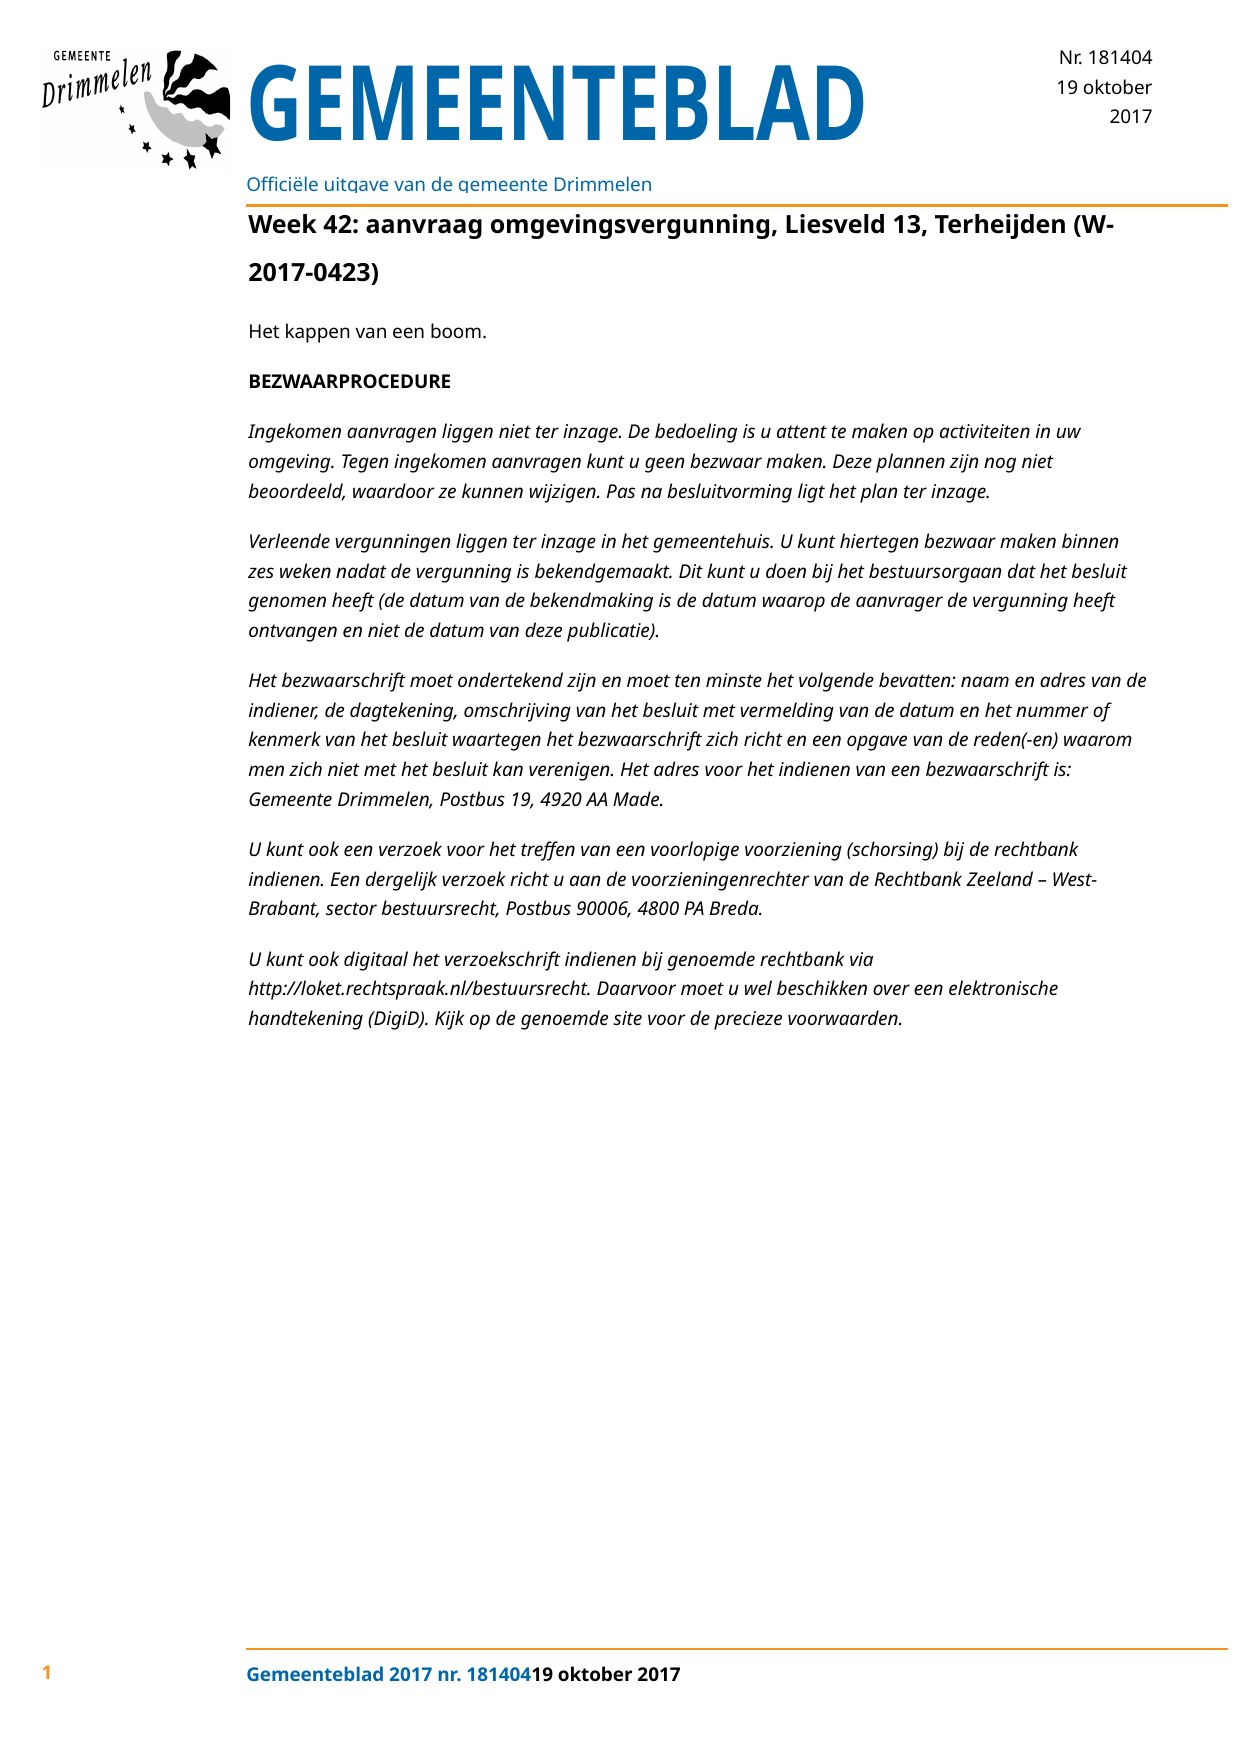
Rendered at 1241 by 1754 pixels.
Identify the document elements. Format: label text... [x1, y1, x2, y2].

text BEZWAARPROCEDURE [248, 368, 1152, 394]
text Ingekomen aanvragen liggen niet ter inzage. De bedoeling is u attent te maken op activiteiten in uw omgeving. Tegen ingekomen aanvragen kunt u geen bezwaar maken. Deze plannen zijn nog niet beoordeeld, waardoor ze kunnen wijzigen. Pas na besluitvorming ligt het plan ter inzage. [248, 419, 1152, 504]
picture [41, 47, 231, 172]
text U kunt ook een verzoek voor het treffen van een voorlopige voorziening (schorsing) bij de rechtbank indienen. Een dergelijk verzoek richt u aan de voorzieningenrechter van de Rechtbank Zeeland – West-Brabant, sector bestuursrecht, Postbus 90006, 4800 PA Breda. [248, 836, 1152, 921]
text U kunt ook digitaal het verzoekschrift indienen bij genoemde rechtbank via http://loket.rechtspraak.nl/bestuursrecht. Daarvoor moet u wel beschikken over een elektronische handtekening (DigiD). Kijk op de genoemde site voor de precieze voorwaarden. [248, 946, 1152, 1031]
text Het kappen van een boom. [248, 318, 1152, 344]
text Het bezwaarschrift moet ondertekend zijn en moet ten minste het volgende bevatten: naam en adres van de indiener, de dagtekening, omschrijving van het besluit met vermelding van de datum en het nummer of kenmerk van het besluit waartegen het bezwaarschrift zich richt en een opgave van de reden(-en) waarom men zich niet met het besluit kan verenigen. Het adres voor het indienen van een bezwaarschrift is: Gemeente Drimmelen, Postbus 19, 4920 AA Made. [248, 667, 1152, 812]
text Week 42: aanvraag omgevingsvergunning, Liesveld 13, Terheijden (W-2017-0423) [248, 207, 1152, 288]
text Verleende vergunningen liggen ter inzage in het gemeentehuis. U kunt hiertegen bezwaar maken binnen zes weken nadat de vergunning is bekendgemaakt. Dit kunt u doen bij het bestuursorgaan dat het besluit genomen heeft (de datum van de bekendmaking is de datum waarop de aanvrager de vergunning heeft ontvangen en niet de datum van deze publicatie). [248, 528, 1152, 643]
